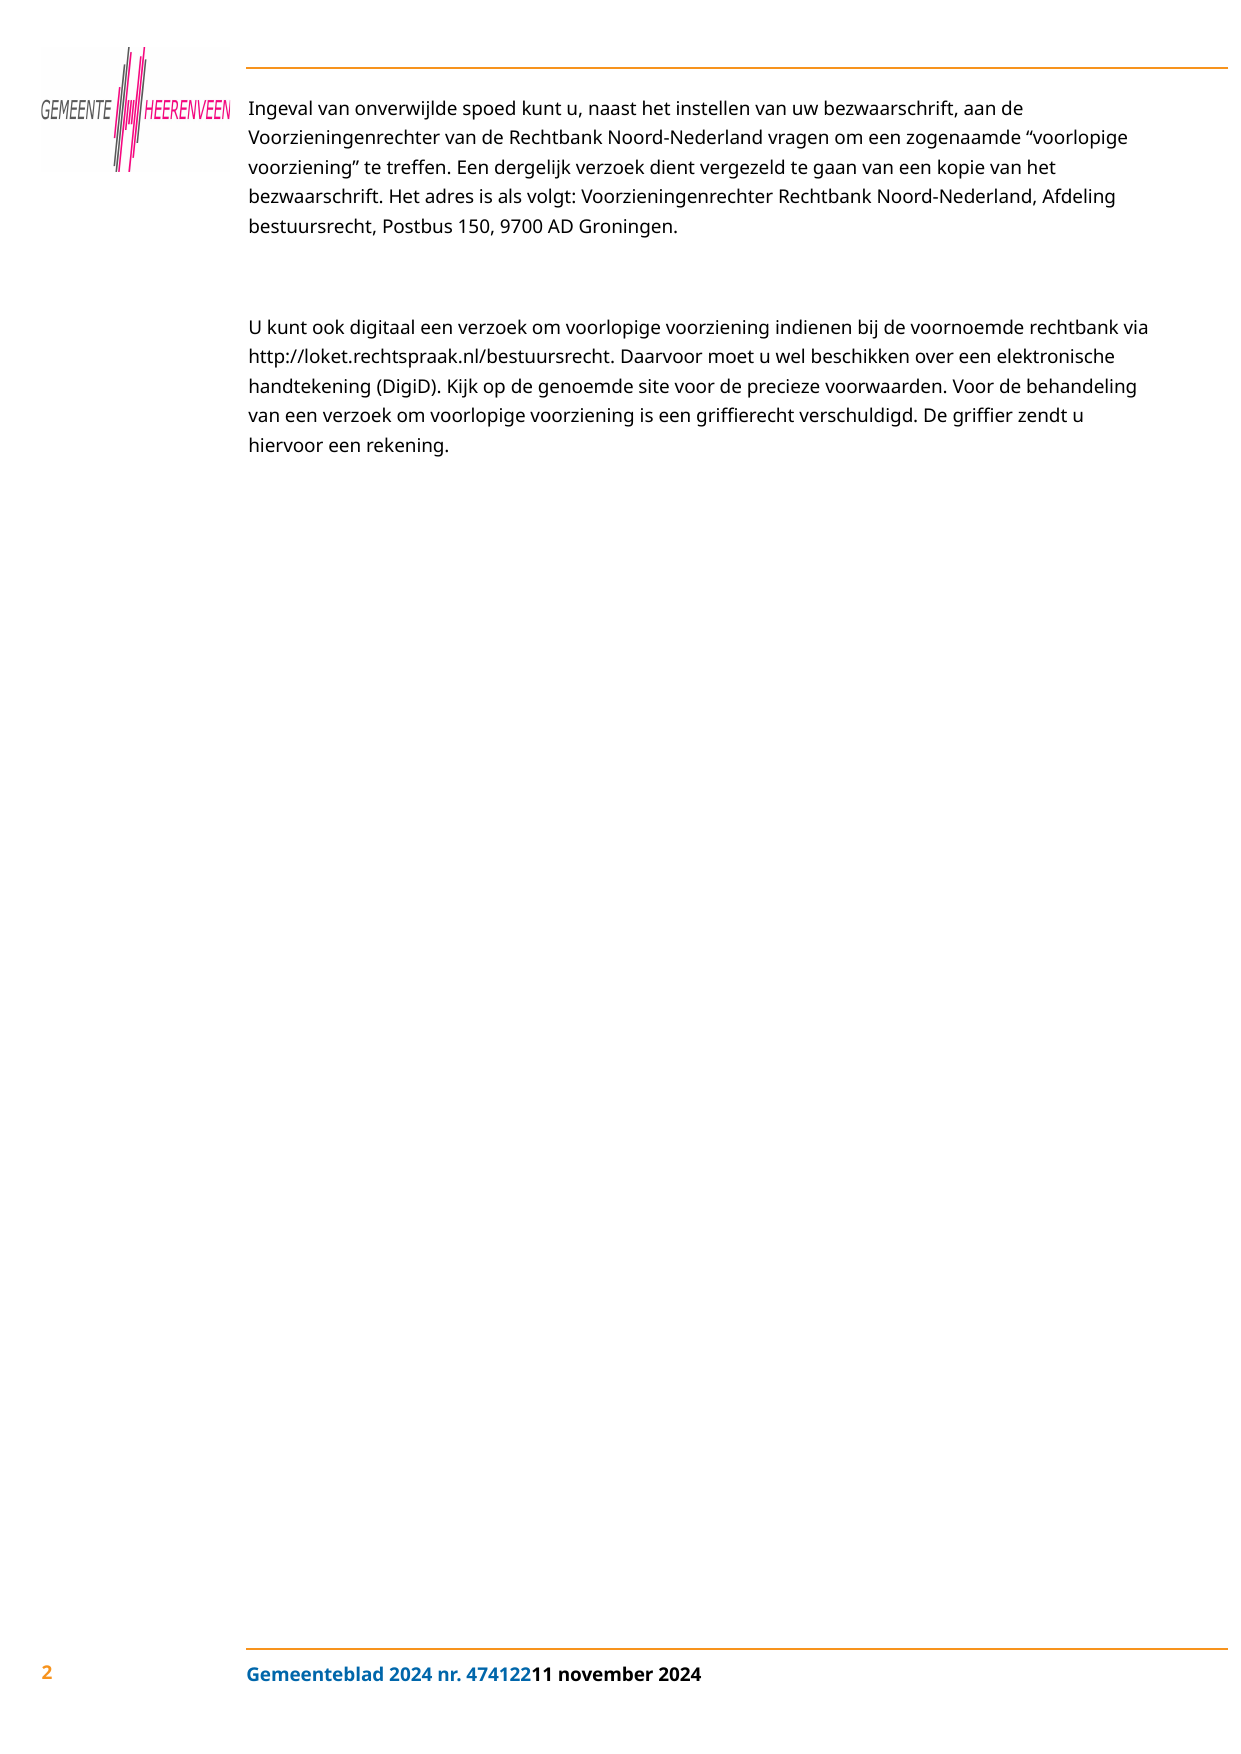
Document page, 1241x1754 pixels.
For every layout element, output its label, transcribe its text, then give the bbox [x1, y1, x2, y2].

text U kunt ook digitaal een verzoek om voorlopige voorziening indienen bij de voornoemde rechtbank via http://loket.rechtspraak.nl/bestuursrecht. Daarvoor moet u wel beschikken over een elektronische handtekening (DigiD). Kijk op de genoemde site voor de precieze voorwaarden. Voor de behandeling van een verzoek om voorlopige voorziening is een griffierecht verschuldigd. De griffier zendt u hiervoor een rekening. [248, 314, 1152, 458]
picture [41, 47, 231, 172]
text Ingeval van onverwijlde spoed kunt u, naast het instellen van uw bezwaarschrift, aan de Voorzieningenrechter van de Rechtbank Noord-Nederland vragen om een zogenaamde “voorlopige voorziening” te treffen. Een dergelijk verzoek dient vergezeld te gaan van een kopie van het bezwaarschrift. Het adres is als volgt: Voorzieningenrechter Rechtbank Noord-Nederland, Afdeling bestuursrecht, Postbus 150, 9700 AD Groningen. [248, 95, 1152, 239]
